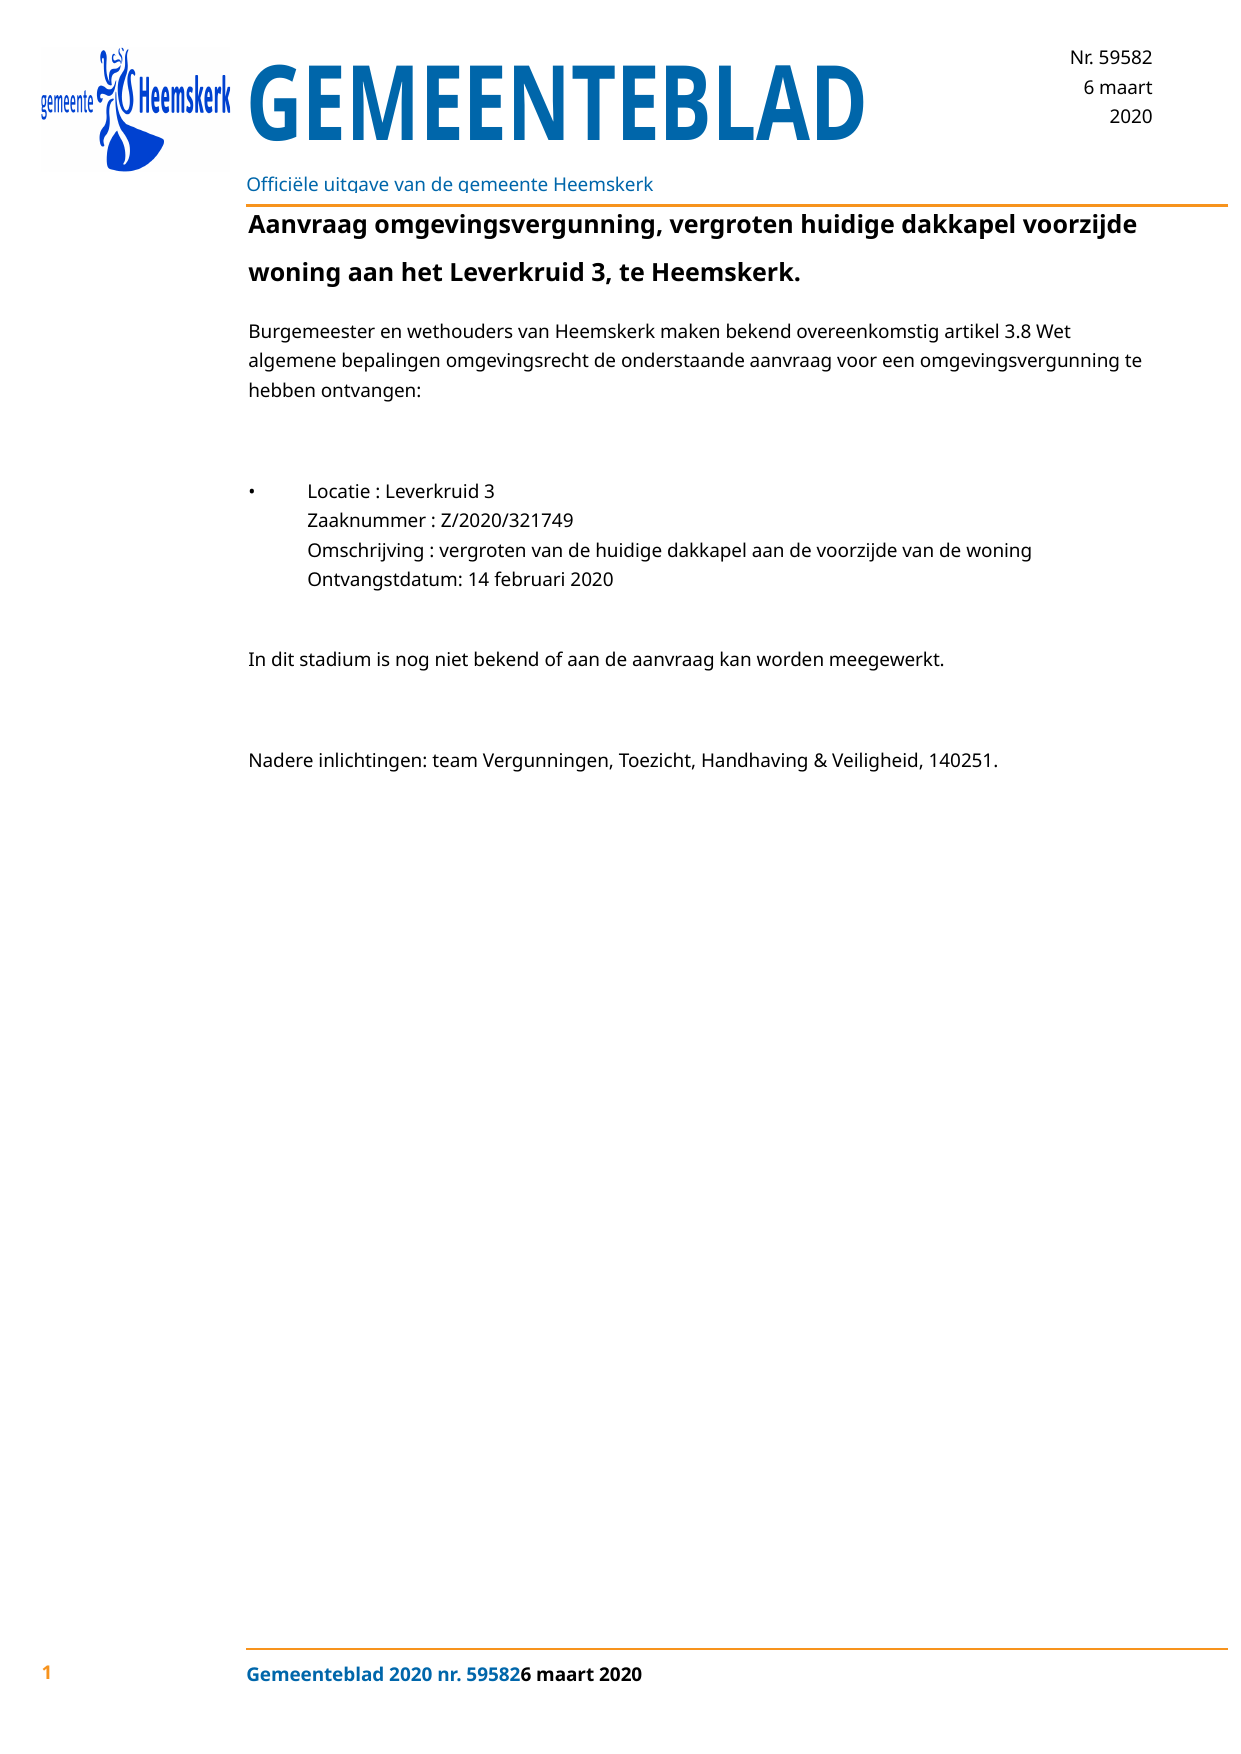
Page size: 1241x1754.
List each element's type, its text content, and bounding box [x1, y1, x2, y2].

text In dit stadium is nog niet bekend of aan de aanvraag kan worden meegewerkt. [248, 647, 1152, 672]
list Ontvangstdatum: 14 februari 2020 [248, 567, 1152, 592]
picture [41, 47, 231, 172]
list Zaaknummer : Z/2020/321749 [248, 507, 1152, 533]
text Aanvraag omgevingsvergunning, vergroten huidige dakkapel voorzijde woning aan het Leverkruid 3, te Heemskerk. [248, 207, 1152, 288]
list Omschrijving : vergroten van de huidige dakkapel aan de voorzijde van de woning [248, 537, 1152, 563]
text Burgemeester en wethouders van Heemskerk maken bekend overeenkomstig artikel 3.8 Wet algemene bepalingen omgevingsrecht de onderstaande aanvraag voor een omgevingsvergunning te hebben ontvangen: [248, 318, 1152, 403]
text Nadere inlichtingen: team Vergunningen, Toezicht, Handhaving & Veiligheid, 140251. [248, 747, 1152, 773]
list Locatie : Leverkruid 3 [248, 478, 1152, 504]
